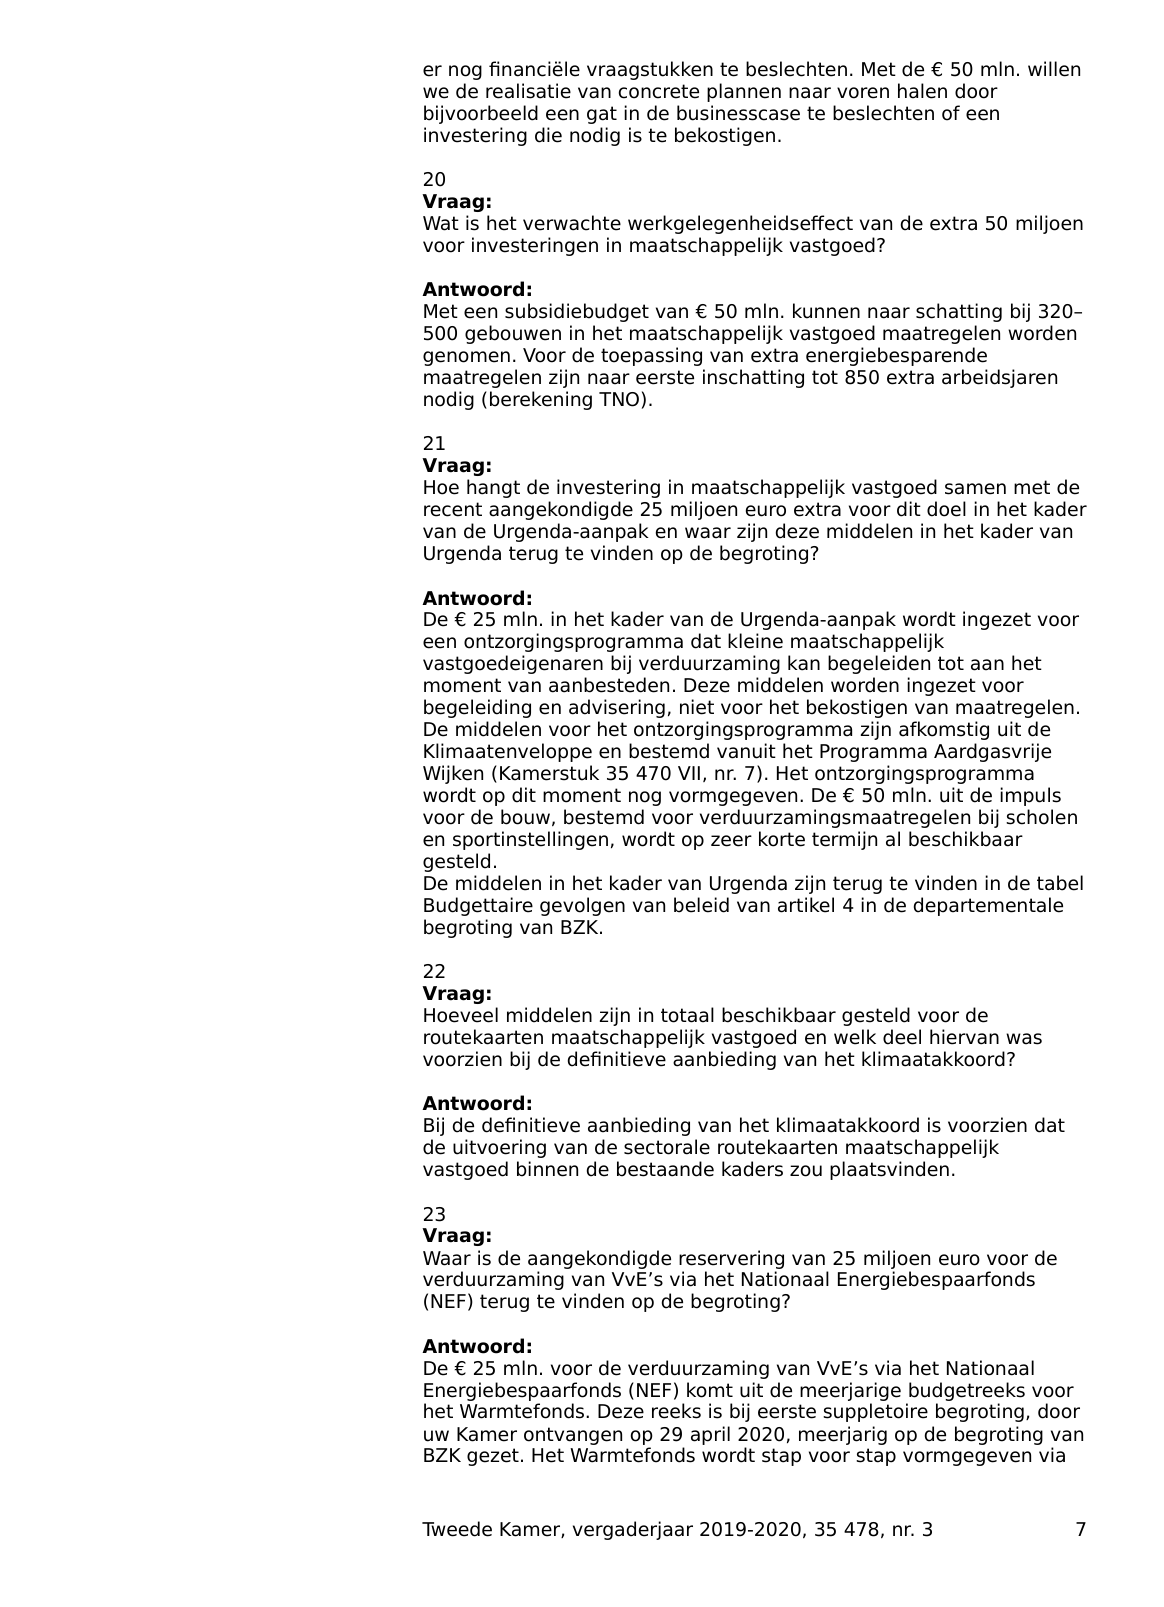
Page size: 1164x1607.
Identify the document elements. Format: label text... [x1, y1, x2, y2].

text 20 [422, 169, 1087, 191]
text De € 25 mln. voor de verduurzaming van VvE’s via het Nationaal Energiebespaarfonds (NEF) komt uit de meerjarige budgetreeks voor het Warmtefonds. Deze reeks is bij eerste suppletoire begroting, door uw Kamer ontvangen op 29 april 2020, meerjarig op de begroting van BZK gezet. Het Warmtefonds wordt stap voor stap vormgegeven via [422, 1357, 1087, 1467]
text 23 [422, 1203, 1087, 1225]
text Antwoord: [422, 1336, 1087, 1357]
text Hoeveel middelen zijn in totaal beschikbaar gesteld voor de routekaarten maatschappelijk vastgoed en welk deel hiervan was voorzien bij de definitieve aanbieding van het klimaatakkoord? [422, 1005, 1087, 1071]
text Antwoord: [422, 1093, 1087, 1115]
text Vraag: [422, 191, 1087, 213]
text Vraag: [422, 1225, 1087, 1247]
text 22 [422, 961, 1087, 983]
text Hoe hangt de investering in maatschappelijk vastgoed samen met de recent aangekondigde 25 miljoen euro extra voor dit doel in het kader van de Urgenda-aanpak en waar zijn deze middelen in het kader van Urgenda terug te vinden op de begroting? [422, 477, 1087, 565]
text Bij de definitieve aanbieding van het klimaatakkoord is voorzien dat de uitvoering van de sectorale routekaarten maatschappelijk vastgoed binnen de bestaande kaders zou plaatsvinden. [422, 1115, 1087, 1181]
text De € 25 mln. in het kader van de Urgenda-aanpak wordt ingezet voor een ontzorgingsprogramma dat kleine maatschappelijk vastgoedeigenaren bij verduurzaming kan begeleiden tot aan het moment van aanbesteden. Deze middelen worden ingezet voor begeleiding en advisering, niet voor het bekostigen van maatregelen. De middelen voor het ontzorgingsprogramma zijn afkomstig uit de Klimaatenveloppe en bestemd vanuit het Programma Aardgasvrije Wijken (Kamerstuk 35 470 VII, nr. 7). Het ontzorgingsprogramma wordt op dit moment nog vormgegeven. De € 50 mln. uit de impuls voor de bouw, bestemd voor verduurzamingsmaatregelen bij scholen en sportinstellingen, wordt op zeer korte termijn al beschikbaar gesteld. [422, 609, 1087, 873]
text Vraag: [422, 455, 1087, 477]
text Met een subsidiebudget van € 50 mln. kunnen naar schatting bij 320–500 gebouwen in het maatschappelijk vastgoed maatregelen worden genomen. Voor de toepassing van extra energiebesparende maatregelen zijn naar eerste inschatting tot 850 extra arbeidsjaren nodig (berekening TNO). [422, 301, 1087, 411]
text Wat is het verwachte werkgelegenheidseffect van de extra 50 miljoen voor investeringen in maatschappelijk vastgoed? [422, 213, 1087, 257]
text De middelen in het kader van Urgenda zijn terug te vinden in de tabel Budgettaire gevolgen van beleid van artikel 4 in de departementale begroting van BZK. [422, 873, 1087, 939]
text Waar is de aangekondigde reservering van 25 miljoen euro voor de verduurzaming van VvE’s via het Nationaal Energiebespaarfonds (NEF) terug te vinden op de begroting? [422, 1247, 1087, 1313]
text Antwoord: [422, 587, 1087, 609]
text er nog financiële vraagstukken te beslechten. Met de € 50 mln. willen we de realisatie van concrete plannen naar voren halen door bijvoorbeeld een gat in de businesscase te beslechten of een investering die nodig is te bekostigen. [422, 59, 1087, 147]
text 21 [422, 433, 1087, 455]
text Vraag: [422, 983, 1087, 1005]
text Antwoord: [422, 279, 1087, 301]
